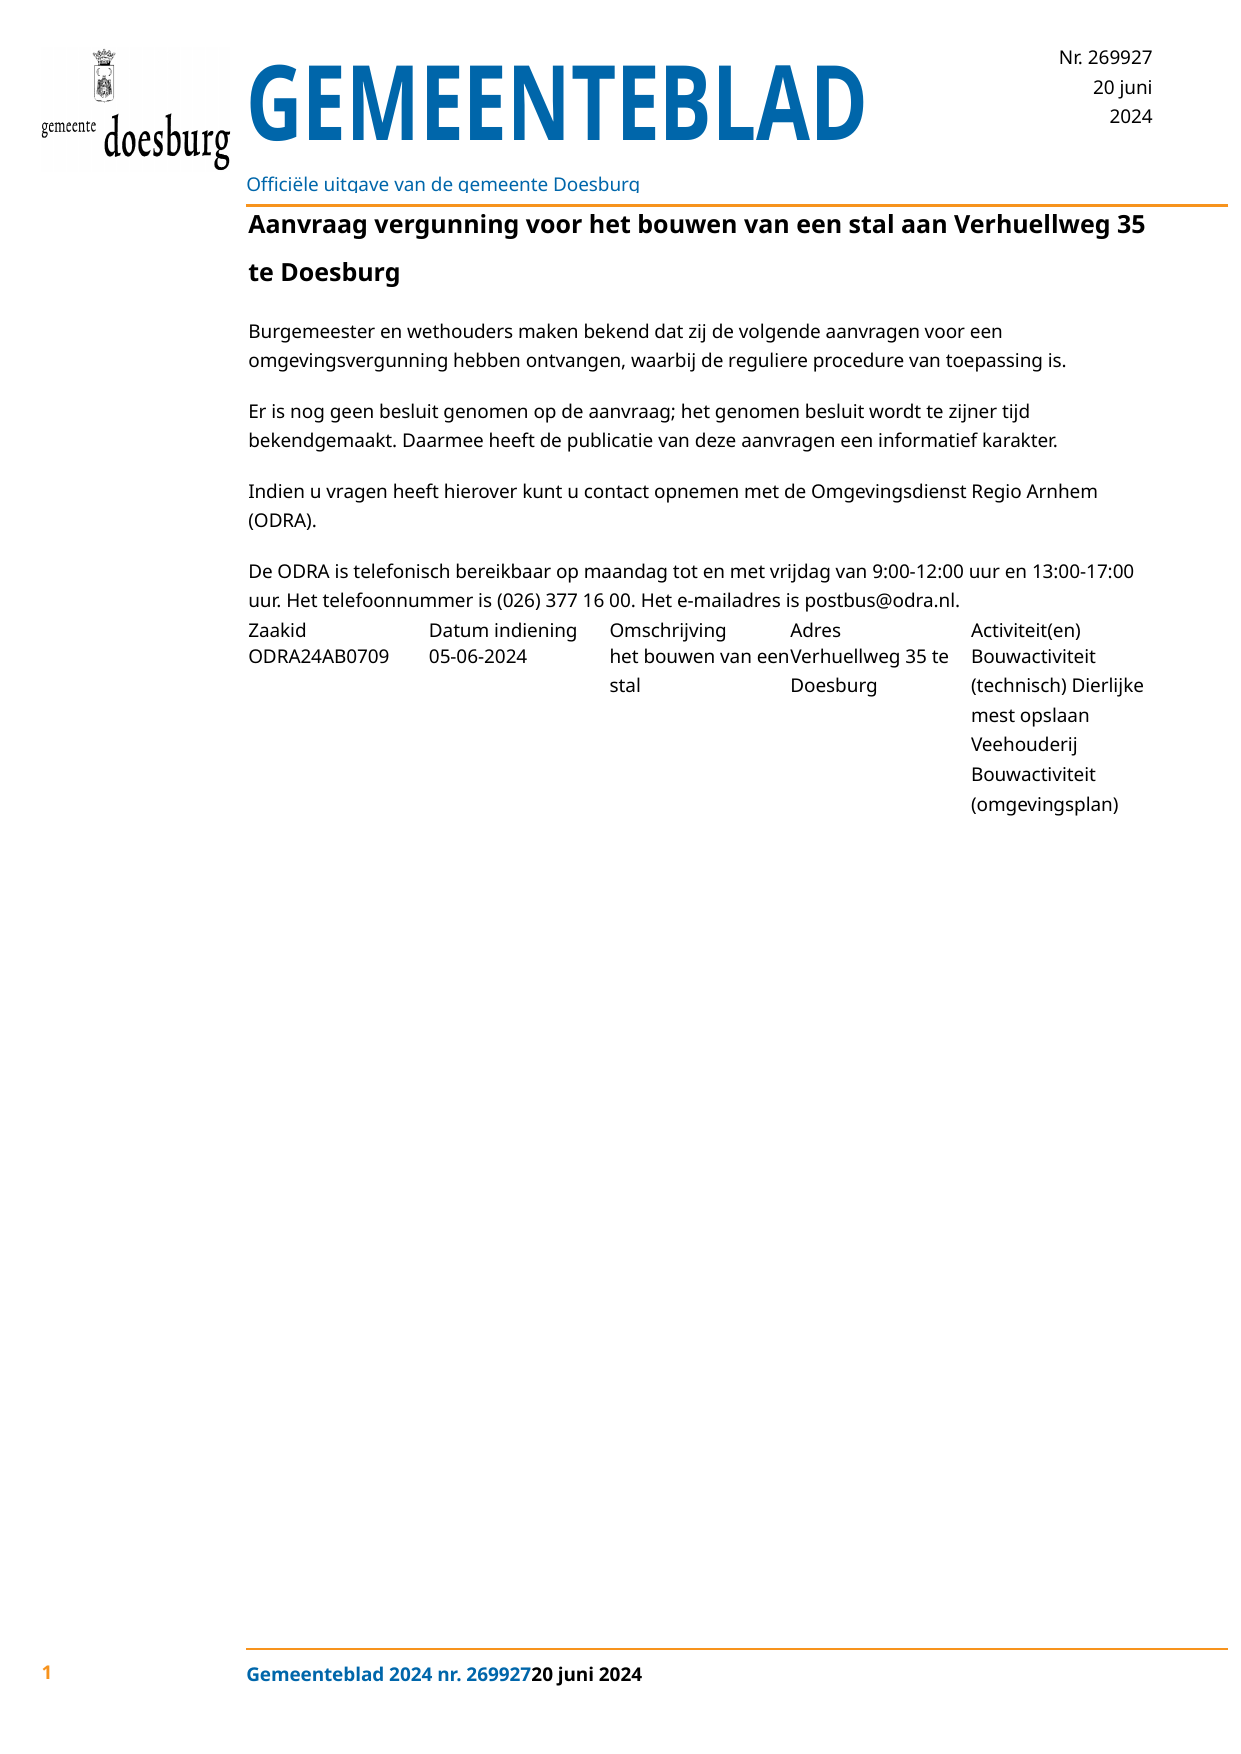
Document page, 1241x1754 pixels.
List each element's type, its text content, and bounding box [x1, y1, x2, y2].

table_cell ODRA24AB0709 [248, 643, 429, 817]
table_header Omschrijving [609, 617, 790, 643]
text Burgemeester en wethouders maken bekend dat zij de volgende aanvragen voor een omgevingsvergunning hebben ontvangen, waarbij de reguliere procedure van toepassing is. [248, 318, 1152, 373]
text Er is nog geen besluit genomen op de aanvraag; het genomen besluit wordt te zijner tijd bekendgemaakt. Daarmee heeft de publicatie van deze aanvragen een informatief karakter. [248, 398, 1152, 453]
table_header Adres [790, 617, 971, 643]
table_cell het bouwen van een stal [609, 643, 790, 817]
table_header Zaakid [248, 617, 429, 643]
text De ODRA is telefonisch bereikbaar op maandag tot en met vrijdag van 9:00-12:00 uur en 13:00-17:00 uur. Het telefoonnummer is (026) 377 16 00. Het e-mailadres is postbus@odra.nl. [248, 558, 1152, 613]
text Indien u vragen heeft hierover kunt u contact opnemen met de Omgevingsdienst Regio Arnhem (ODRA). [248, 478, 1152, 533]
table_cell 05-06-2024 [429, 643, 609, 817]
picture [41, 47, 231, 172]
text Aanvraag vergunning voor het bouwen van een stal aan Verhuellweg 35 te Doesburg [248, 207, 1152, 288]
table_cell Bouwactiviteit (technisch) Dierlijke mest opslaan Veehouderij Bouwactiviteit (omgevingsplan) [971, 643, 1152, 817]
table_header Activiteit(en) [971, 617, 1152, 643]
table_header Datum indiening [429, 617, 609, 643]
table_cell Verhuellweg 35 te Doesburg [790, 643, 971, 817]
